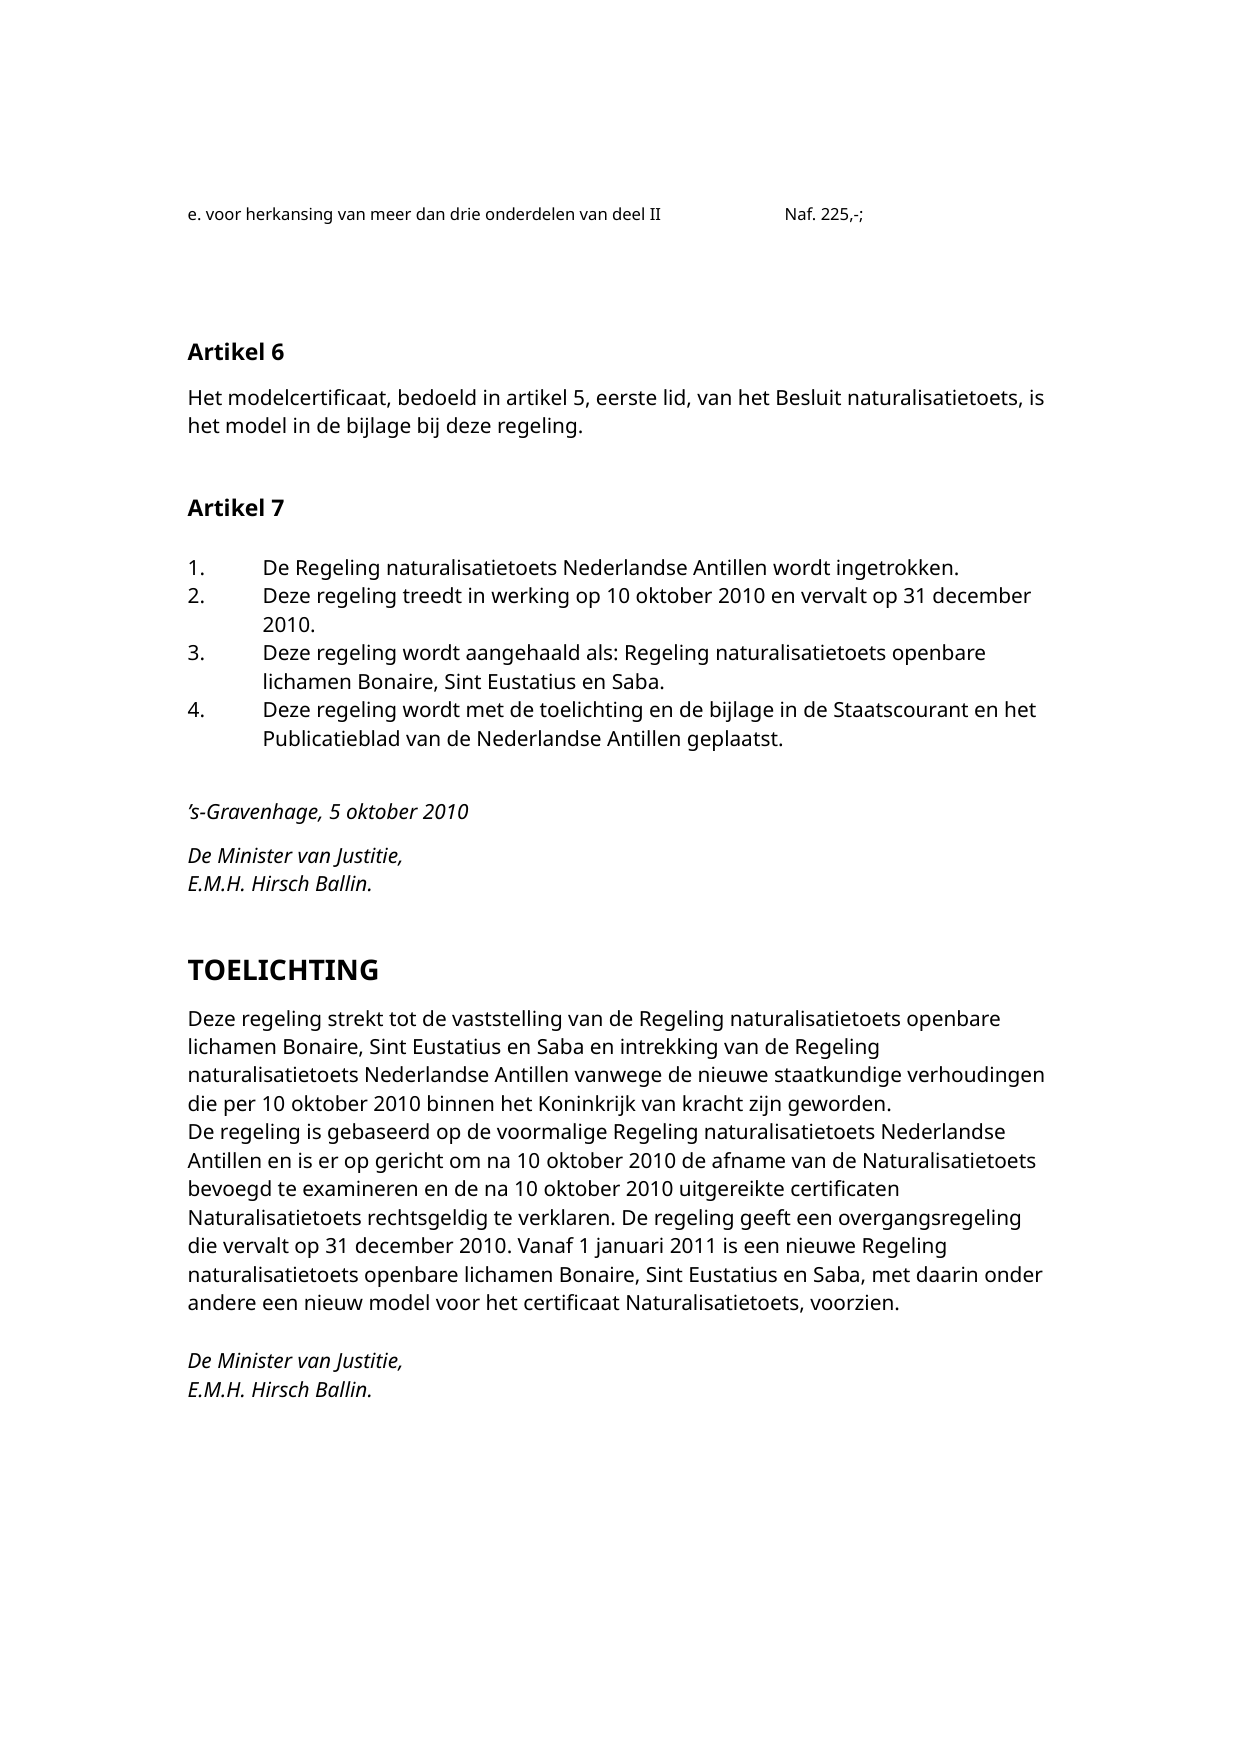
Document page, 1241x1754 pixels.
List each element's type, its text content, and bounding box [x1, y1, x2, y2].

text De Minister van Justitie, [187, 1347, 1053, 1375]
list Deze regeling wordt aangehaald als: Regeling naturalisatietoets openbare lichamen Bonaire, Sint Eustatius en Saba. [187, 638, 1053, 695]
text Het modelcertificaat, bedoeld in artikel 5, eerste lid, van het Besluit naturalisatietoets, is het model in de bijlage bij deze regeling. [187, 383, 1053, 439]
text E.M.H. Hirsch Ballin. [187, 1375, 1053, 1403]
text E.M.H. Hirsch Ballin. [187, 869, 1053, 898]
text Deze regeling strekt tot de vaststelling van de Regeling naturalisatietoets openbare lichamen Bonaire, Sint Eustatius en Saba en intrekking van de Regeling naturalisatietoets Nederlandse Antillen vanwege de nieuwe staatkundige verhoudingen die per 10 oktober 2010 binnen het Koninkrijk van kracht zijn geworden. [187, 1004, 1053, 1117]
text ’s-Gravenhage, 5 oktober 2010 [187, 797, 1053, 826]
list Deze regeling treedt in werking op 10 oktober 2010 en vervalt op 31 december 2010. [187, 582, 1053, 638]
list De Regeling naturalisatietoets Nederlandse Antillen wordt ingetrokken. [187, 553, 1053, 582]
table_cell e. voor herkansing van meer dan drie onderdelen van deel II [188, 203, 784, 255]
subtitle Artikel 7 [187, 492, 1053, 523]
list Deze regeling wordt met de toelichting en de bijlage in de Staatscourant en het Publicatieblad van de Nederlandse Antillen geplaatst. [187, 695, 1053, 752]
text De regeling is gebaseerd op de voormalige Regeling naturalisatietoets Nederlandse Antillen en is er op gericht om na 10 oktober 2010 de afname van de Naturalisatietoets bevoegd te examineren en de na 10 oktober 2010 uitgereikte certificaten Naturalisatietoets rechtsgeldig te verklaren. De regeling geeft een overgangsregeling die vervalt op 31 december 2010. Vanaf 1 januari 2011 is een nieuwe Regeling naturalisatietoets openbare lichamen Bonaire, Sint Eustatius en Saba, met daarin onder andere een nieuw model voor het certificaat Naturalisatietoets, voorzien. [187, 1117, 1053, 1317]
subtitle TOELICHTING [187, 950, 1053, 989]
text De Minister van Justitie, [187, 841, 1053, 869]
table_cell Naf. 225,-; [784, 203, 1053, 255]
table_cell [784, 150, 1053, 203]
table_cell [188, 150, 784, 203]
subtitle Artikel 6 [187, 336, 1053, 368]
